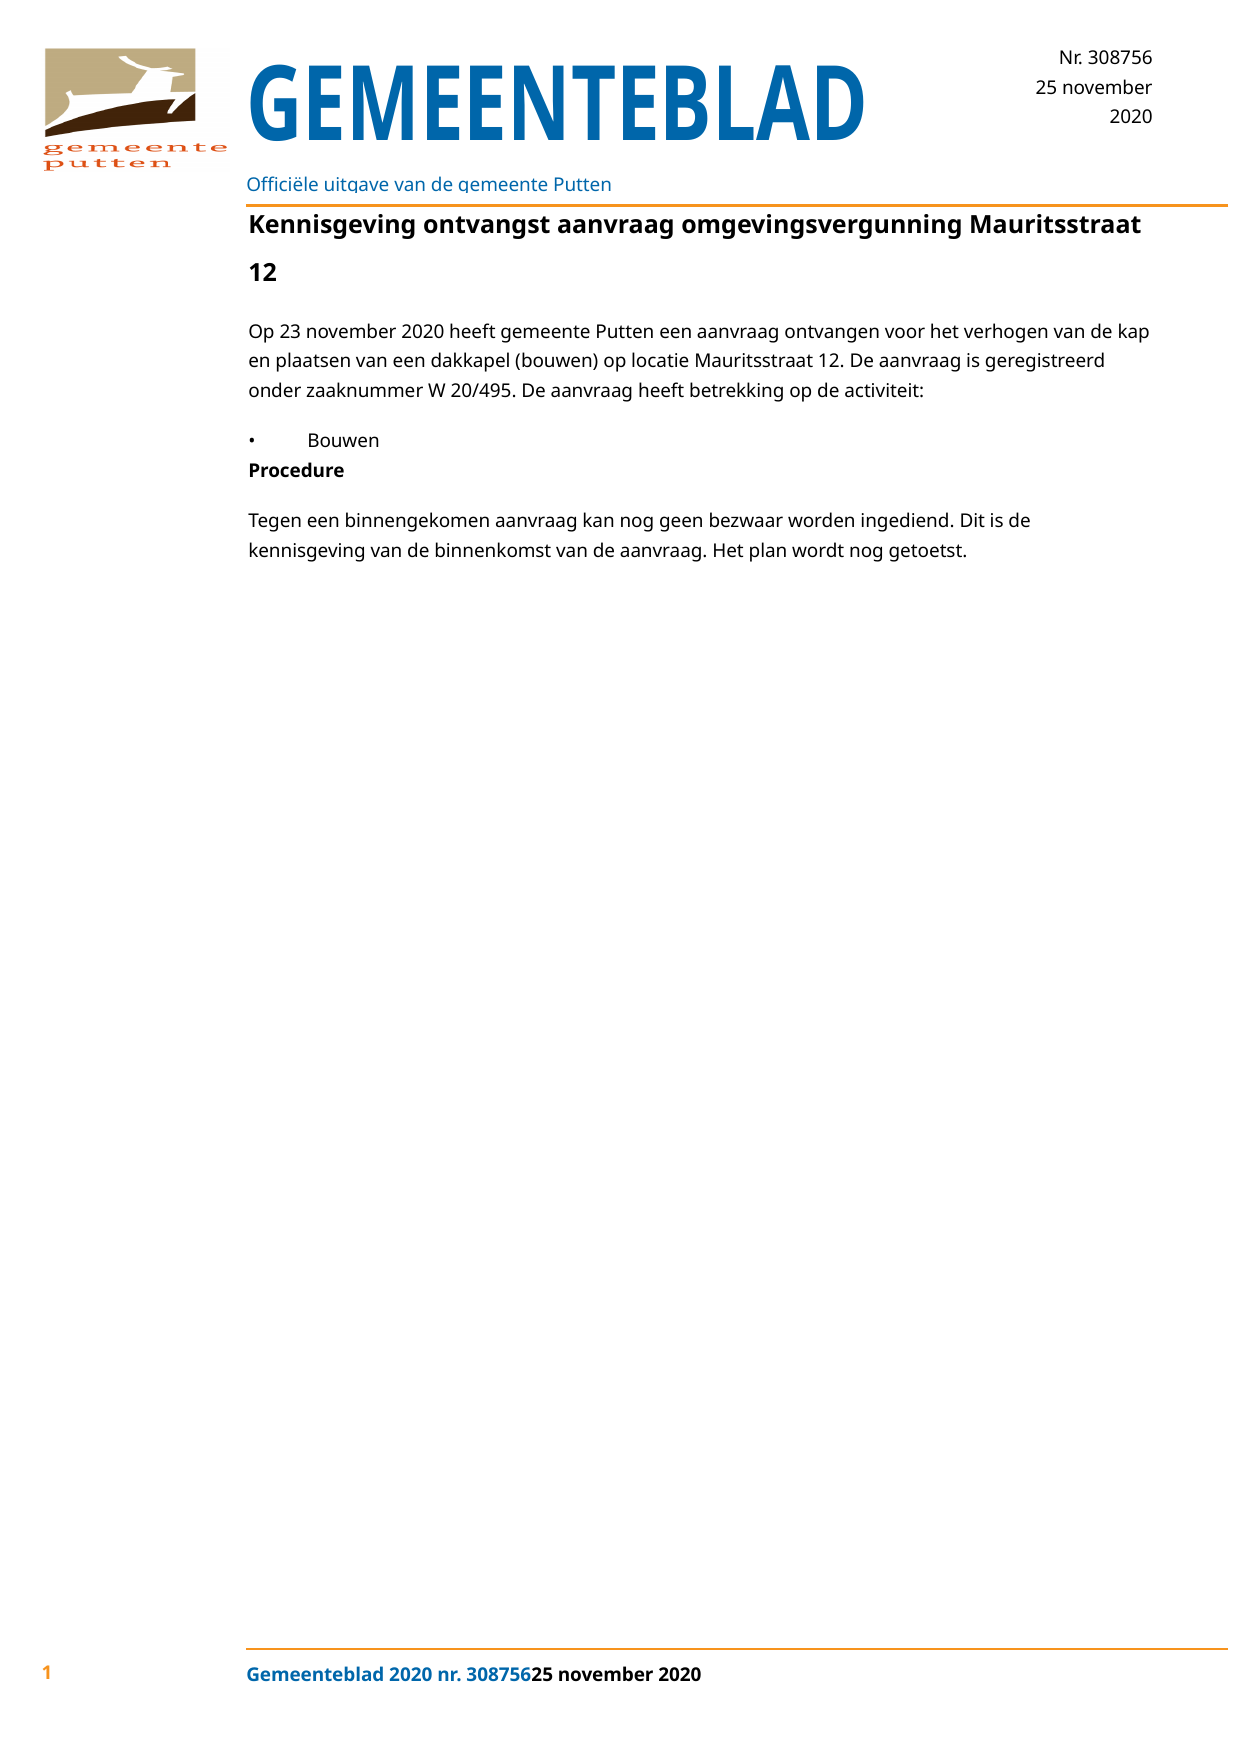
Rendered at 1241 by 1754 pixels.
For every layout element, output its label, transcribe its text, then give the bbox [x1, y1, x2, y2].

text Op 23 november 2020 heeft gemeente Putten een aanvraag ontvangen voor het verhogen van de kap en plaatsen van een dakkapel (bouwen) op locatie Mauritsstraat 12. De aanvraag is geregistreerd onder zaaknummer W 20/495. De aanvraag heeft betrekking op de activiteit: [248, 318, 1152, 403]
picture [41, 47, 231, 172]
list Bouwen [248, 427, 1152, 453]
text Kennisgeving ontvangst aanvraag omgevingsvergunning Mauritsstraat 12 [248, 207, 1152, 288]
text Tegen een binnengekomen aanvraag kan nog geen bezwaar worden ingediend. Dit is de kennisgeving van de binnenkomst van de aanvraag. Het plan wordt nog getoetst. [248, 507, 1152, 563]
text Procedure [248, 457, 1152, 483]
